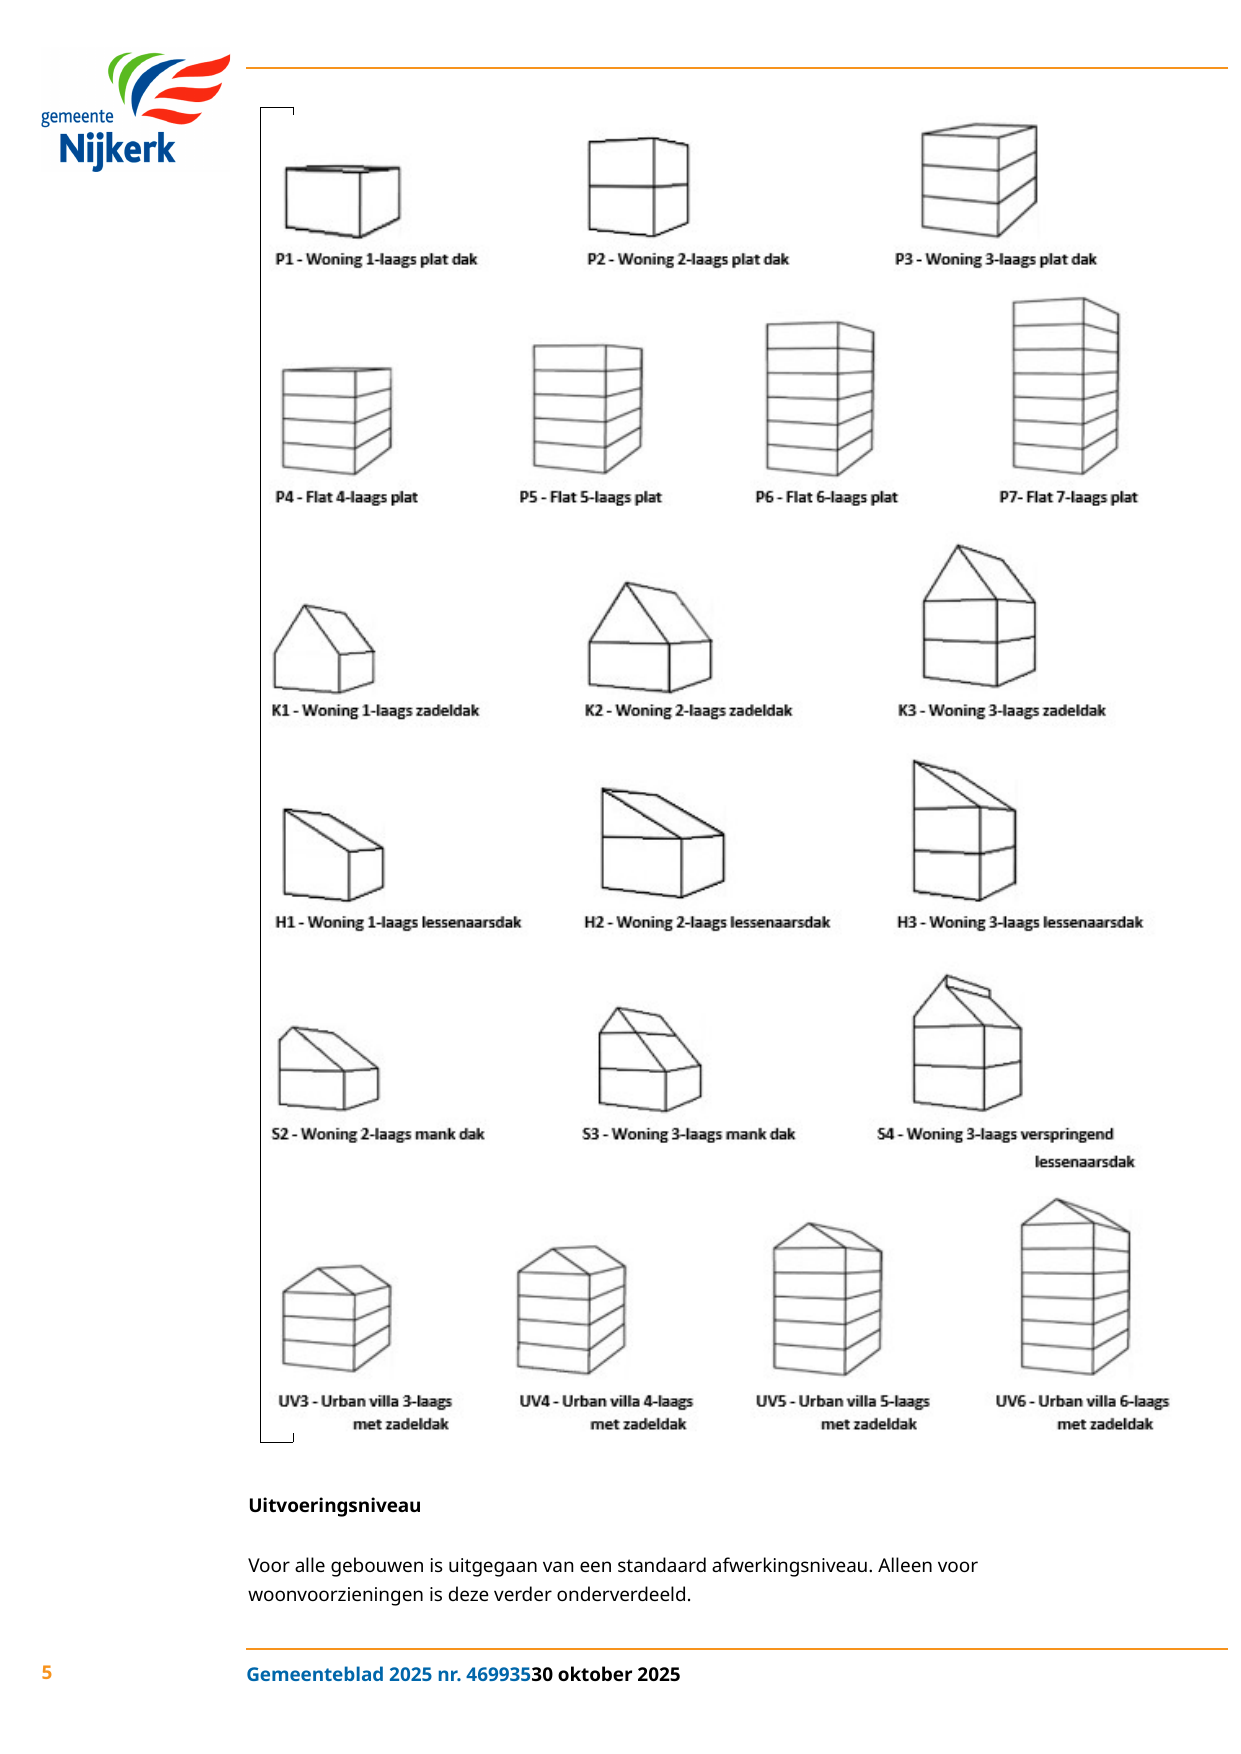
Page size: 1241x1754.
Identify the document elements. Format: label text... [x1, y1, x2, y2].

text Uitvoeringsniveau [248, 1493, 1152, 1518]
picture [41, 47, 231, 172]
picture [268, 115, 1173, 1433]
text Voor alle gebouwen is uitgegaan van een standaard afwerkingsniveau. Alleen voor woonvoorzieningen is deze verder onderverdeeld. [248, 1552, 1152, 1607]
